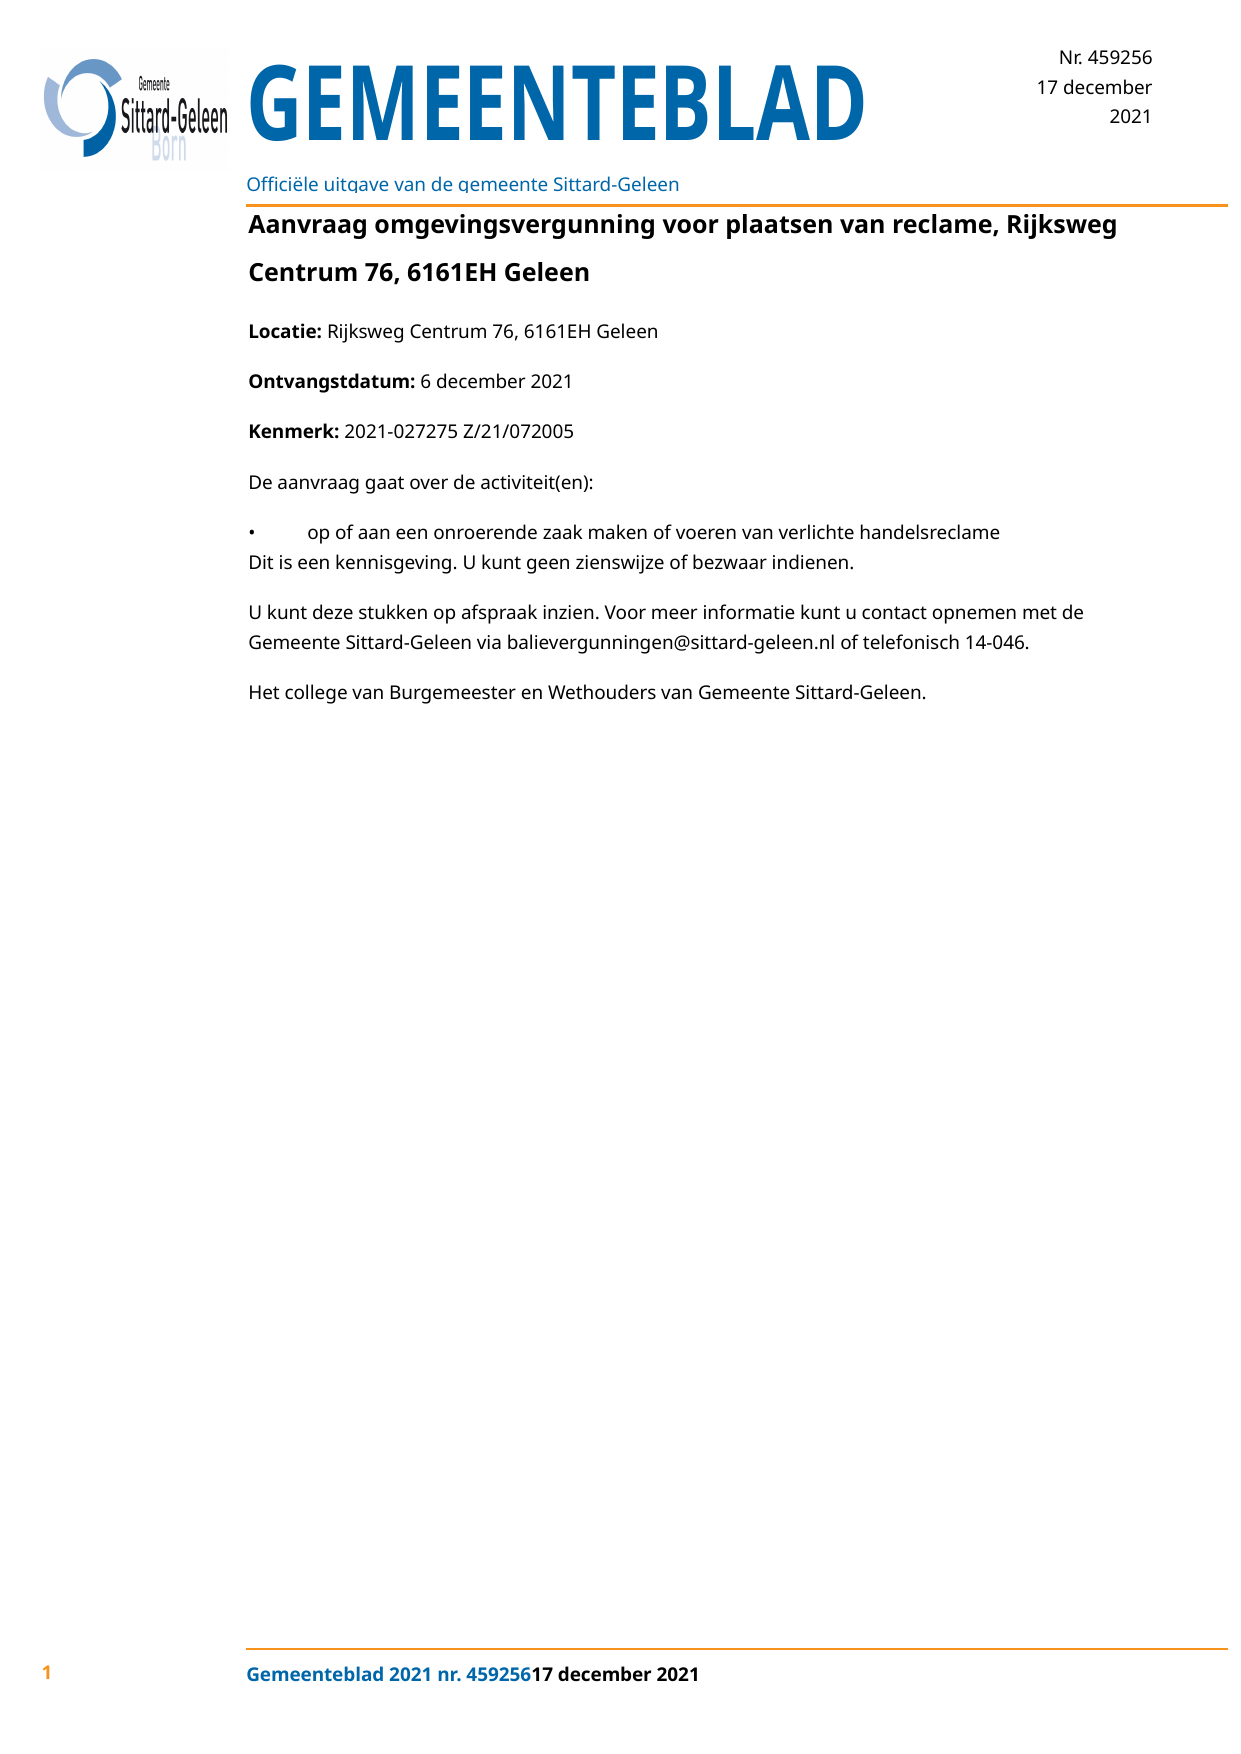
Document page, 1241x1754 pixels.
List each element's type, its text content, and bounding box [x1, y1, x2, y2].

text Kenmerk: 2021-027275 Z/21/072005 [248, 419, 1152, 444]
picture [41, 47, 231, 172]
text Aanvraag omgevingsvergunning voor plaatsen van reclame, Rijksweg Centrum 76, 6161EH Geleen [248, 207, 1152, 288]
text Ontvangstdatum: 6 december 2021 [248, 368, 1152, 394]
text Dit is een kennisgeving. U kunt geen zienswijze of bezwaar indienen. [248, 549, 1152, 575]
text De aanvraag gaat over de activiteit(en): [248, 469, 1152, 495]
text Het college van Burgemeester en Wethouders van Gemeente Sittard-Geleen. [248, 679, 1152, 705]
list op of aan een onroerende zaak maken of voeren van verlichte handelsreclame [248, 519, 1152, 545]
text Locatie: Rijksweg Centrum 76, 6161EH Geleen [248, 318, 1152, 344]
text U kunt deze stukken op afspraak inzien. Voor meer informatie kunt u contact opnemen met de Gemeente Sittard-Geleen via balievergunningen@sittard-geleen.nl of telefonisch 14-046. [248, 599, 1152, 655]
